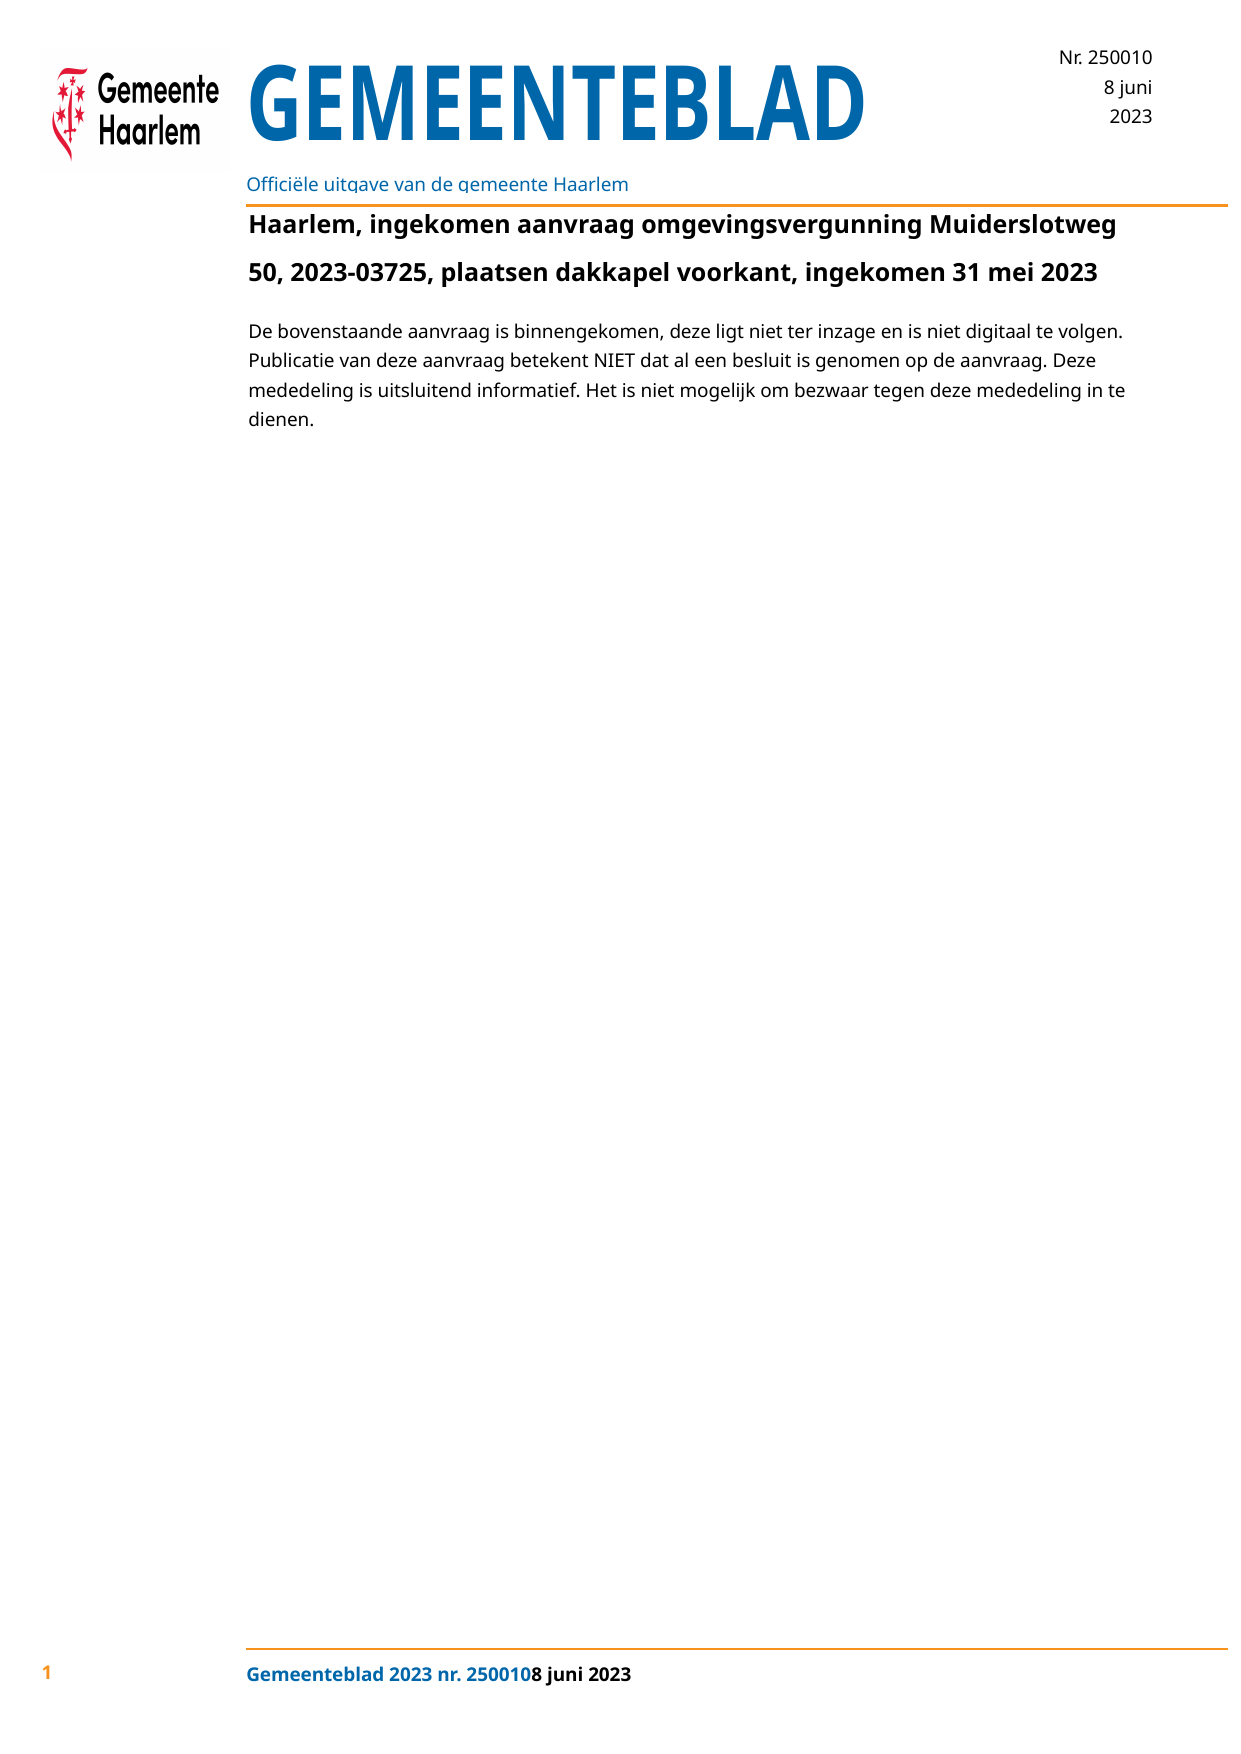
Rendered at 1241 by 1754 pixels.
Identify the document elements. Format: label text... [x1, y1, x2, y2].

text Haarlem, ingekomen aanvraag omgevingsvergunning Muiderslotweg 50, 2023-03725, plaatsen dakkapel voorkant, ingekomen 31 mei 2023 [248, 207, 1152, 288]
picture [41, 47, 231, 172]
text De bovenstaande aanvraag is binnengekomen, deze ligt niet ter inzage en is niet digitaal te volgen. Publicatie van deze aanvraag betekent NIET dat al een besluit is genomen op de aanvraag. Deze mededeling is uitsluitend informatief. Het is niet mogelijk om bezwaar tegen deze mededeling in te dienen. [248, 318, 1152, 432]
